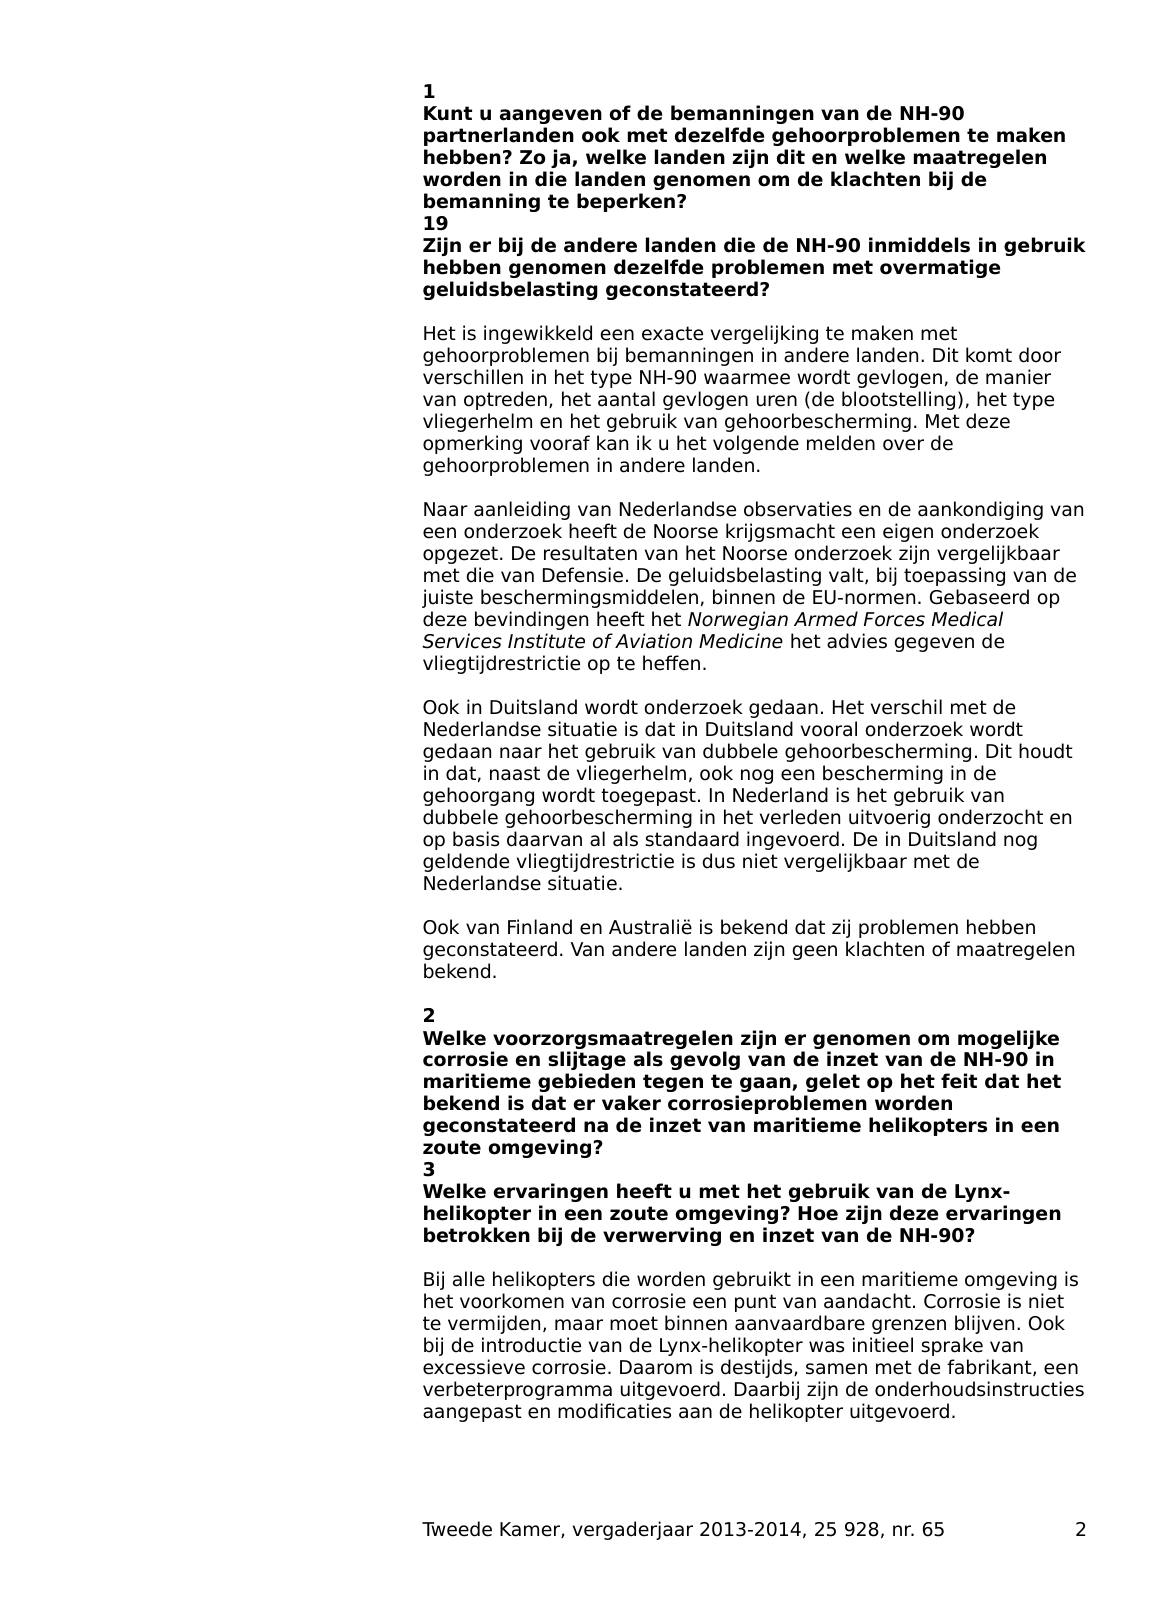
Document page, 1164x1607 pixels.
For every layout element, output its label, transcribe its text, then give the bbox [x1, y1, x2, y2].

text 1 [422, 81, 1087, 103]
text Ook van Finland en Australië is bekend dat zij problemen hebben geconstateerd. Van andere landen zijn geen klachten of maatregelen bekend. [422, 917, 1087, 983]
text 2 [422, 1005, 1087, 1027]
text 19 [422, 213, 1087, 235]
text 3 [422, 1159, 1087, 1181]
text Bij alle helikopters die worden gebruikt in een maritieme omgeving is het voorkomen van corrosie een punt van aandacht. Corrosie is niet te vermijden, maar moet binnen aanvaardbare grenzen blijven. Ook bij de introductie van de Lynx-helikopter was initieel sprake van excessieve corrosie. Daarom is destijds, samen met de fabrikant, een verbeterprogramma uitgevoerd. Daarbij zijn de onderhoudsinstructies aangepast en modificaties aan de helikopter uitgevoerd. [422, 1269, 1087, 1423]
text Naar aanleiding van Nederlandse observaties en de aankondiging van een onderzoek heeft de Noorse krijgsmacht een eigen onderzoek opgezet. De resultaten van het Noorse onderzoek zijn vergelijkbaar met die van Defensie. De geluidsbelasting valt, bij toepassing van de juiste beschermingsmiddelen, binnen de EU-normen. Gebaseerd op deze bevindingen heeft het Norwegian Armed Forces Medical Services Institute of Aviation Medicine het advies gegeven de vliegtijdrestrictie op te heffen. [422, 499, 1087, 675]
text Het is ingewikkeld een exacte vergelijking te maken met gehoorproblemen bij bemanningen in andere landen. Dit komt door verschillen in het type NH-90 waarmee wordt gevlogen, de manier van optreden, het aantal gevlogen uren (de blootstelling), het type vliegerhelm en het gebruik van gehoorbescherming. Met deze opmerking vooraf kan ik u het volgende melden over de gehoorproblemen in andere landen. [422, 323, 1087, 477]
text Kunt u aangeven of de bemanningen van de NH-90 partnerlanden ook met dezelfde gehoorproblemen te maken hebben? Zo ja, welke landen zijn dit en welke maatregelen worden in die landen genomen om de klachten bij de bemanning te beperken? [422, 103, 1087, 213]
text Ook in Duitsland wordt onderzoek gedaan. Het verschil met de Nederlandse situatie is dat in Duitsland vooral onderzoek wordt gedaan naar het gebruik van dubbele gehoorbescherming. Dit houdt in dat, naast de vliegerhelm, ook nog een bescherming in de gehoorgang wordt toegepast. In Nederland is het gebruik van dubbele gehoorbescherming in het verleden uitvoerig onderzocht en op basis daarvan al als standaard ingevoerd. De in Duitsland nog geldende vliegtijdrestrictie is dus niet vergelijkbaar met de Nederlandse situatie. [422, 697, 1087, 895]
text Zijn er bij de andere landen die de NH-90 inmiddels in gebruik hebben genomen dezelfde problemen met overmatige geluidsbelasting geconstateerd? [422, 235, 1087, 301]
text Welke voorzorgsmaatregelen zijn er genomen om mogelijke corrosie en slijtage als gevolg van de inzet van de NH-90 in maritieme gebieden tegen te gaan, gelet op het feit dat het bekend is dat er vaker corrosieproblemen worden geconstateerd na de inzet van maritieme helikopters in een zoute omgeving? [422, 1027, 1087, 1159]
text Welke ervaringen heeft u met het gebruik van de Lynx-helikopter in een zoute omgeving? Hoe zijn deze ervaringen betrokken bij de verwerving en inzet van de NH-90? [422, 1181, 1087, 1247]
